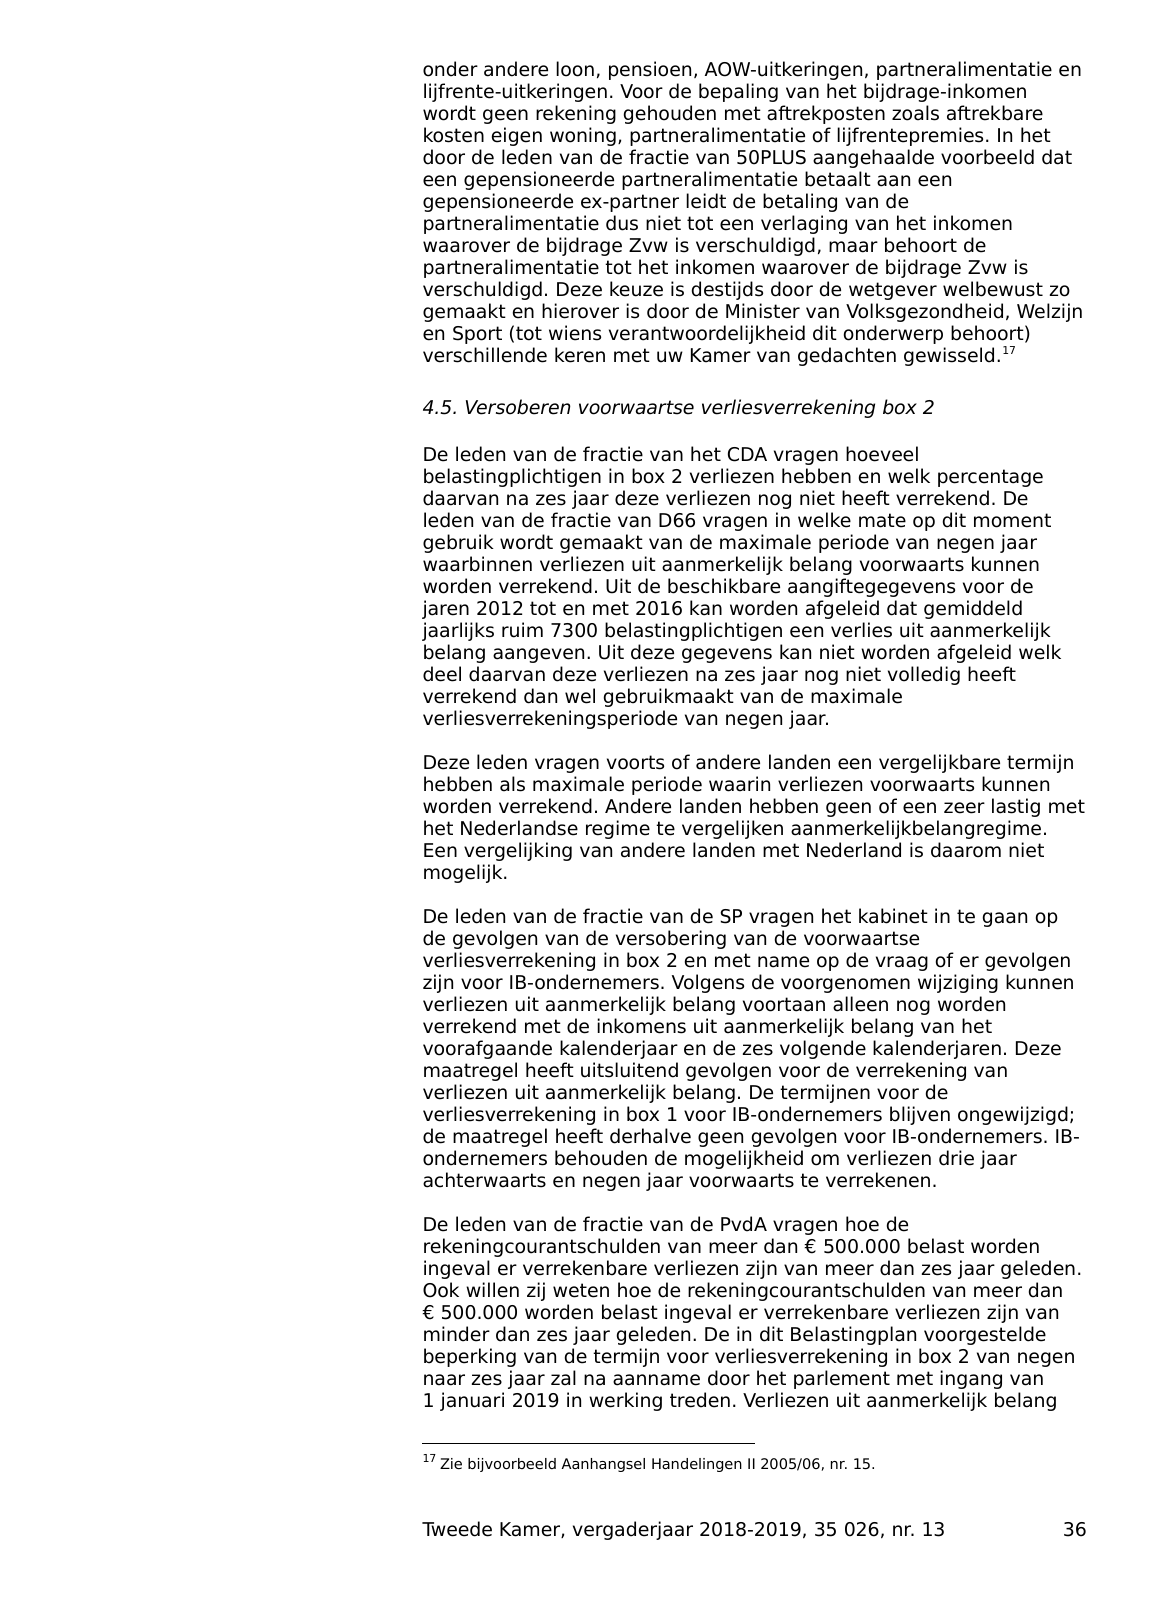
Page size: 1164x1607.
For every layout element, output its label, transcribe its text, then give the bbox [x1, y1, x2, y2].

text De leden van de fractie van het CDA vragen hoeveel belastingplichtigen in box 2 verliezen hebben en welk percentage daarvan na zes jaar deze verliezen nog niet heeft verrekend. De leden van de fractie van D66 vragen in welke mate op dit moment gebruik wordt gemaakt van de maximale periode van negen jaar waarbinnen verliezen uit aanmerkelijk belang voorwaarts kunnen worden verrekend. Uit de beschikbare aangiftegegevens voor de jaren 2012 tot en met 2016 kan worden afgeleid dat gemiddeld jaarlijks ruim 7300 belastingplichtigen een verlies uit aanmerkelijk belang aangeven. Uit deze gegevens kan niet worden afgeleid welk deel daarvan deze verliezen na zes jaar nog niet volledig heeft verrekend dan wel gebruikmaakt van de maximale verliesverrekeningsperiode van negen jaar. [422, 444, 1087, 729]
subtitle 4.5. Versoberen voorwaartse verliesverrekening box 2 [422, 397, 1087, 419]
text De leden van de fractie van de PvdA vragen hoe de rekeningcourantschulden van meer dan € 500.000 belast worden ingeval er verrekenbare verliezen zijn van meer dan zes jaar geleden. Ook willen zij weten hoe de rekeningcourantschulden van meer dan € 500.000 worden belast ingeval er verrekenbare verliezen zijn van minder dan zes jaar geleden. De in dit Belastingplan voorgestelde beperking van de termijn voor verliesverrekening in box 2 van negen naar zes jaar zal na aanname door het parlement met ingang van 1 januari 2019 in werking treden. Verliezen uit aanmerkelijk belang [422, 1214, 1087, 1411]
text onder andere loon, pensioen, AOW-uitkeringen, partneralimentatie en lijfrente-uitkeringen. Voor de bepaling van het bijdrage-inkomen wordt geen rekening gehouden met aftrekposten zoals aftrekbare kosten eigen woning, partneralimentatie of lijfrentepremies. In het door de leden van de fractie van 50PLUS aangehaalde voorbeeld dat een gepensioneerde partneralimentatie betaalt aan een gepensioneerde ex-partner leidt de betaling van de partneralimentatie dus niet tot een verlaging van het inkomen waarover de bijdrage Zvw is verschuldigd, maar behoort de partneralimentatie tot het inkomen waarover de bijdrage Zvw is verschuldigd. Deze keuze is destijds door de wetgever welbewust zo gemaakt en hierover is door de Minister van Volksgezondheid, Welzijn en Sport (tot wiens verantwoordelijkheid dit onderwerp behoort) verschillende keren met uw Kamer van gedachten gewisseld. [422, 59, 1087, 367]
text De leden van de fractie van de SP vragen het kabinet in te gaan op de gevolgen van de versobering van de voorwaartse verliesverrekening in box 2 en met name op de vraag of er gevolgen zijn voor IB-ondernemers. Volgens de voorgenomen wijziging kunnen verliezen uit aanmerkelijk belang voortaan alleen nog worden verrekend met de inkomens uit aanmerkelijk belang van het voorafgaande kalenderjaar en de zes volgende kalenderjaren. Deze maatregel heeft uitsluitend gevolgen voor de verrekening van verliezen uit aanmerkelijk belang. De termijnen voor de verliesverrekening in box 1 voor IB-ondernemers blijven ongewijzigd; de maatregel heeft derhalve geen gevolgen voor IB-ondernemers. IB-ondernemers behouden de mogelijkheid om verliezen drie jaar achterwaarts en negen jaar voorwaarts te verrekenen. [422, 906, 1087, 1191]
text Deze leden vragen voorts of andere landen een vergelijkbare termijn hebben als maximale periode waarin verliezen voorwaarts kunnen worden verrekend. Andere landen hebben geen of een zeer lastig met het Nederlandse regime te vergelijken aanmerkelijkbelangregime. Een vergelijking van andere landen met Nederland is daarom niet mogelijk. [422, 752, 1087, 883]
text Zie bijvoorbeeld Aanhangsel Handelingen II 2005/06, nr. 15. [422, 1452, 1087, 1474]
